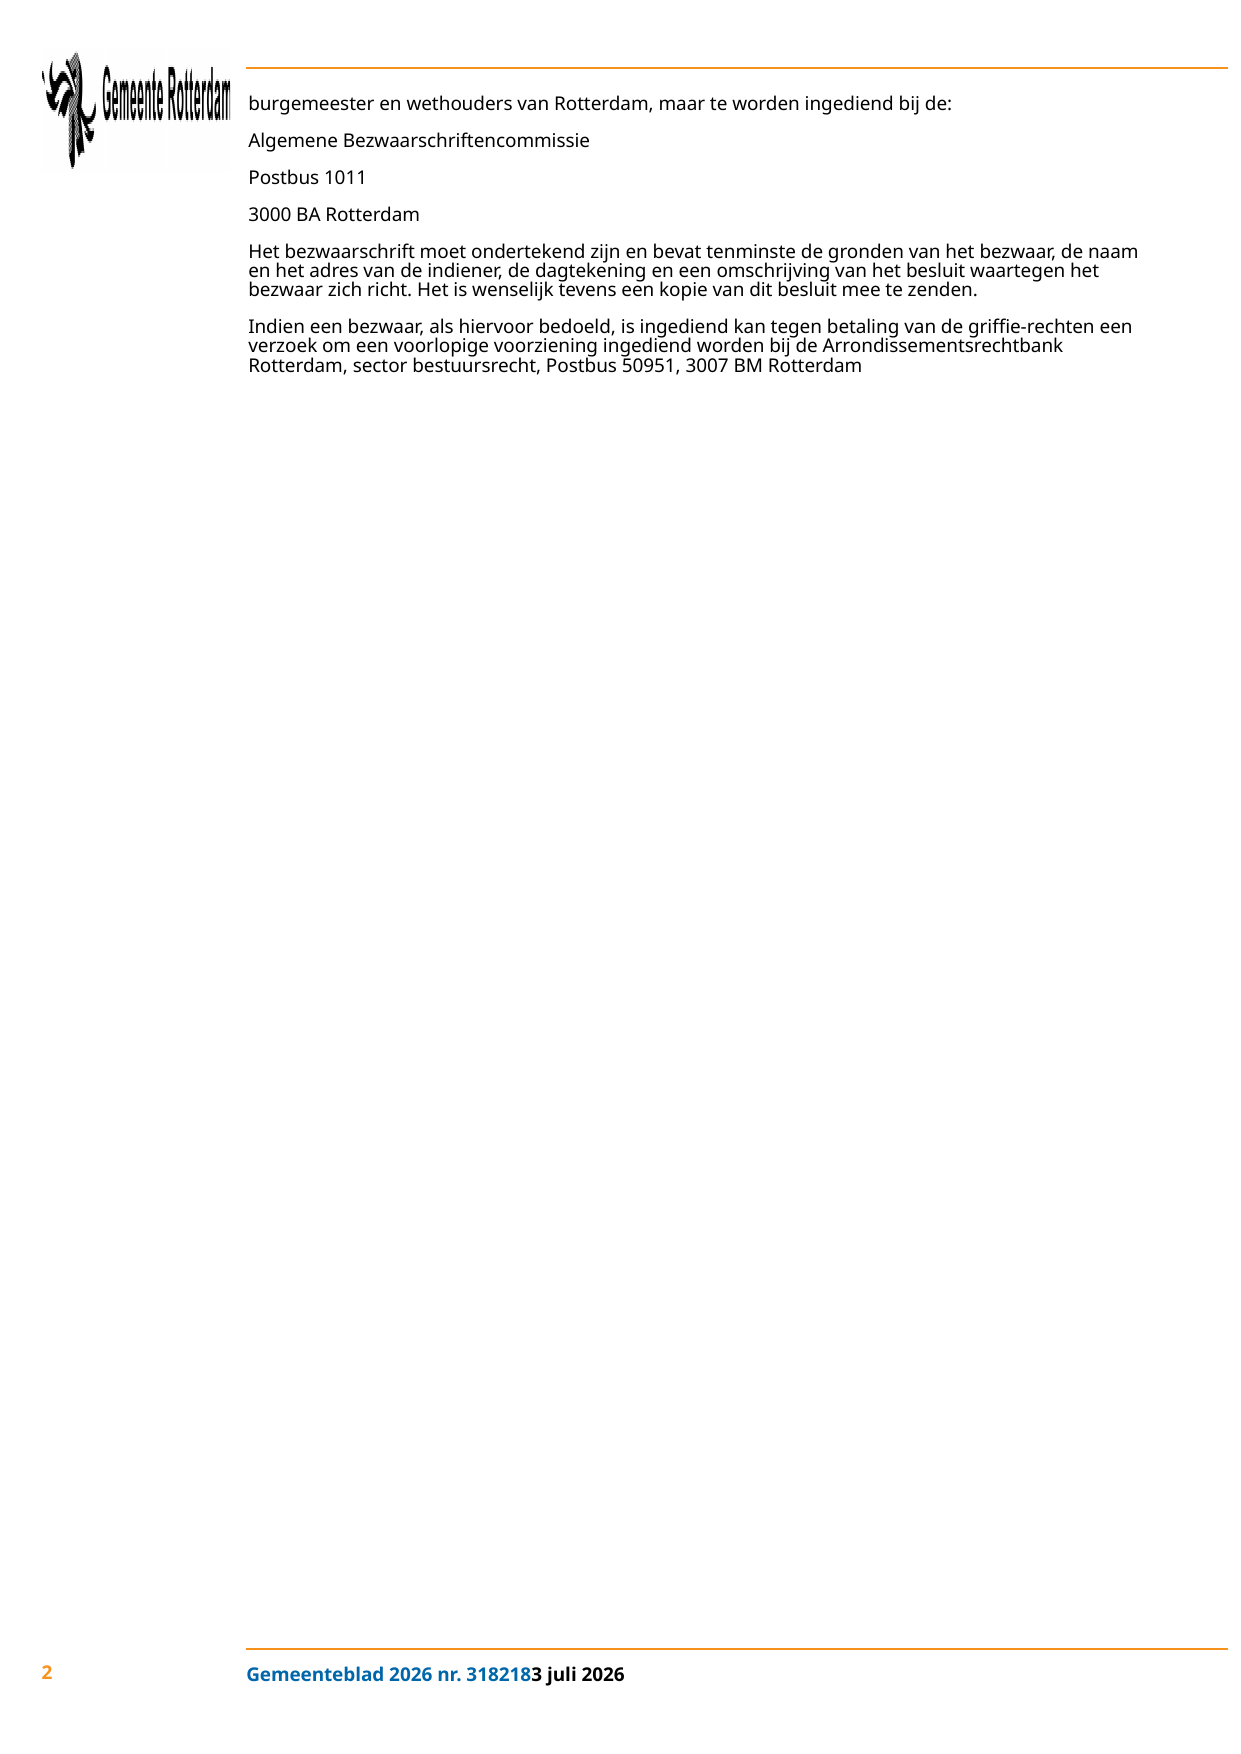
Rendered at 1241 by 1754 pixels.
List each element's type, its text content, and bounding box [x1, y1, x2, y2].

text Postbus 1011 [248, 169, 1152, 188]
text 3000 BA Rotterdam [248, 206, 1152, 225]
text Indien een bezwaar, als hiervoor bedoeld, is ingediend kan tegen betaling van de griffie-rechten een verzoek om een voorlopige voorziening ingediend worden bij de Arrondissementsrechtbank Rotterdam, sector bestuursrecht, Postbus 50951, 3007 BM Rotterdam [248, 318, 1152, 376]
picture [41, 47, 231, 172]
text burgemeester en wethouders van Rotterdam, maar te worden ingediend bij de: [248, 95, 1152, 114]
text Algemene Bezwaarschriftencommissie [248, 132, 1152, 151]
text Het bezwaarschrift moet ondertekend zijn en bevat tenminste de gronden van het bezwaar, de naam en het adres van de indiener, de dagtekening en een omschrijving van het besluit waartegen het bezwaar zich richt. Het is wenselijk tevens een kopie van dit besluit mee te zenden. [248, 243, 1152, 301]
